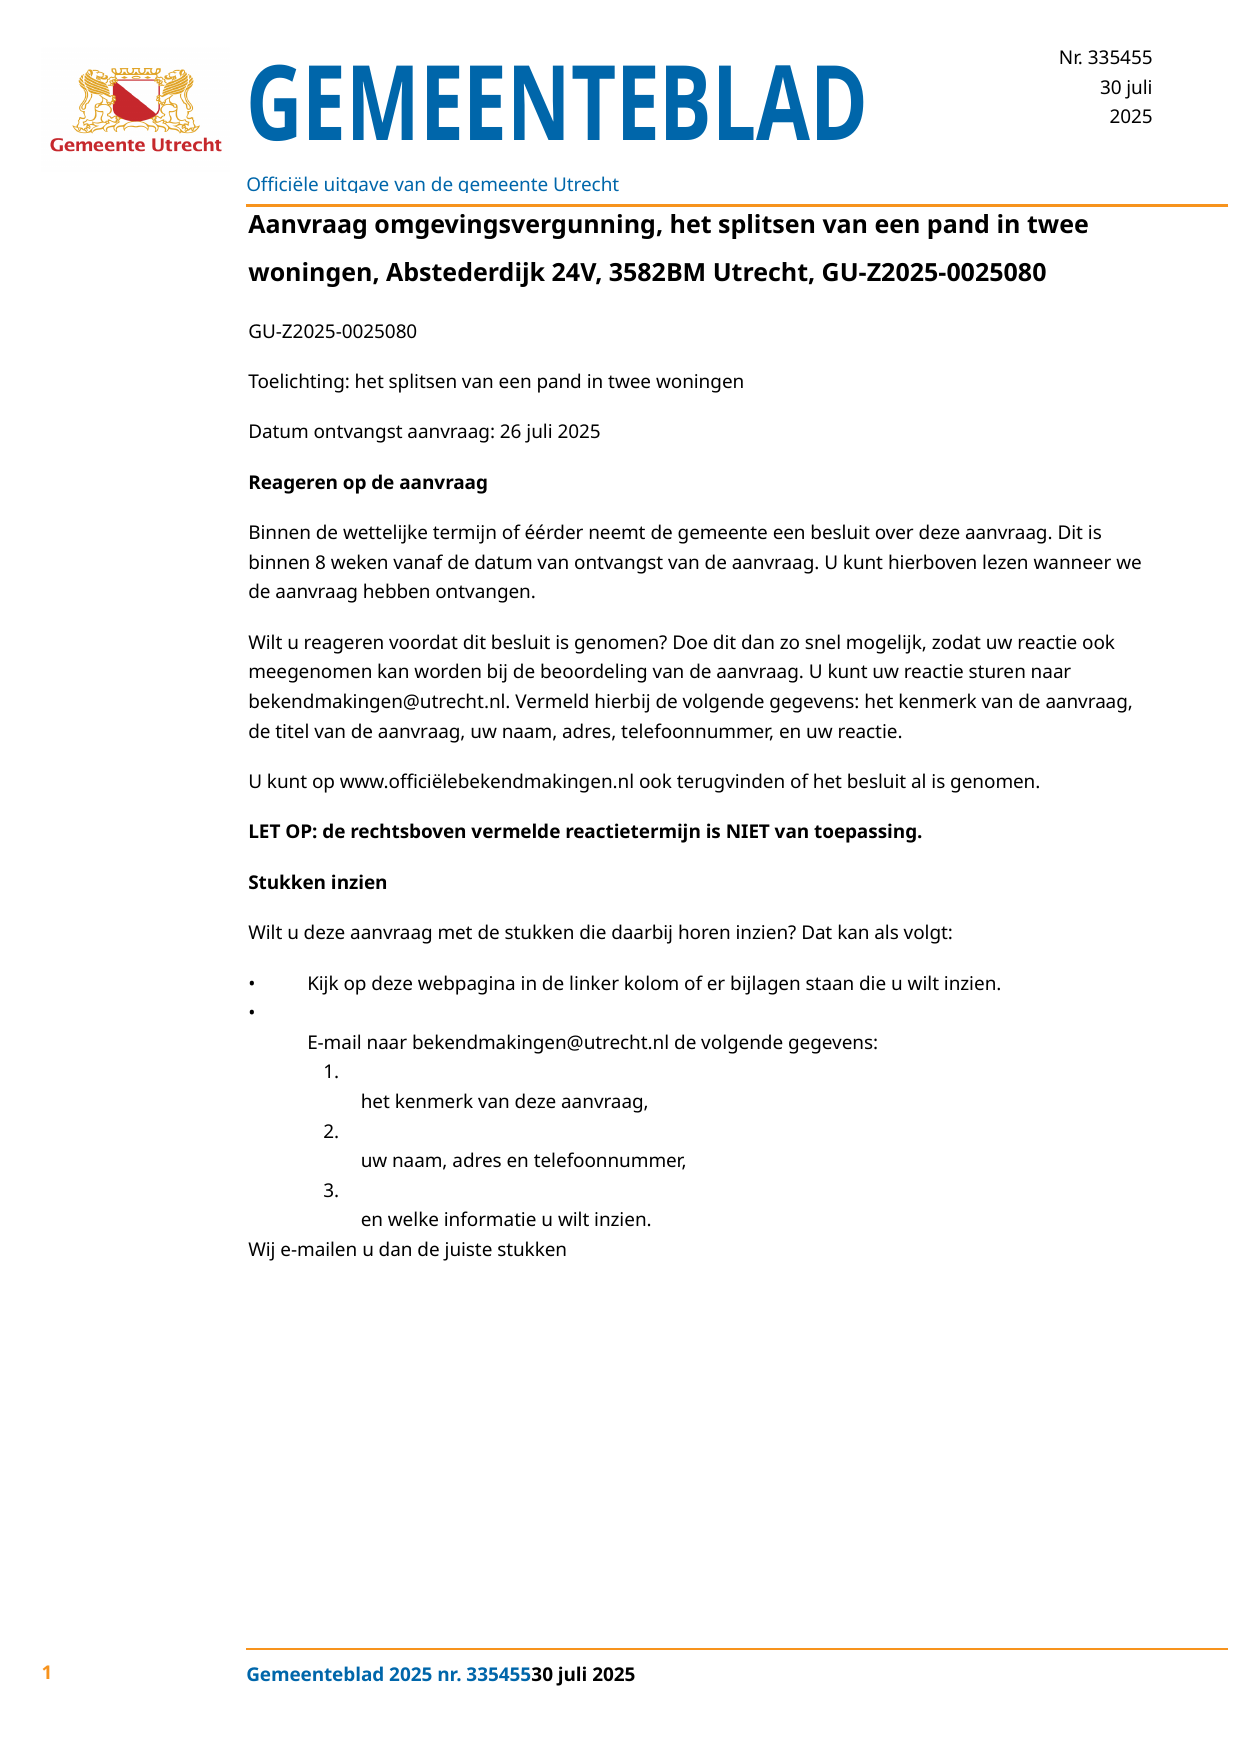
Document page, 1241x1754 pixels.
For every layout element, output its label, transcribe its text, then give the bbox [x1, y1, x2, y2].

text Binnen de wettelijke termijn of éérder neemt de gemeente een besluit over deze aanvraag. Dit is binnen 8 weken vanaf de datum van ontvangst van de aanvraag. U kunt hierboven lezen wanneer we de aanvraag hebben ontvangen. [248, 519, 1152, 604]
text Wilt u deze aanvraag met de stukken die daarbij horen inzien? Dat kan als volgt: [248, 919, 1152, 945]
text Wilt u reageren voordat dit besluit is genomen? Doe dit dan zo snel mogelijk, zodat uw reactie ook meegenomen kan worden bij de beoordeling van de aanvraag. U kunt uw reactie sturen naar bekendmakingen@utrecht.nl. Vermeld hierbij de volgende gegevens: het kenmerk van de aanvraag, de titel van de aanvraag, uw naam, adres, telefoonnummer, en uw reactie. [248, 629, 1152, 744]
list E-mail naar bekendmakingen@utrecht.nl de volgende gegevens: [248, 1029, 1152, 1055]
list en welke informatie u wilt inzien. [323, 1207, 1152, 1232]
text Stukken inzien [248, 869, 1152, 895]
text LET OP: de rechtsboven vermelde reactietermijn is NIET van toepassing. [248, 819, 1152, 844]
text Toelichting: het splitsen van een pand in twee woningen [248, 368, 1152, 394]
text Aanvraag omgevingsvergunning, het splitsen van een pand in twee woningen, Abstederdijk 24V, 3582BM Utrecht, GU-Z2025-0025080 [248, 207, 1152, 288]
text U kunt op www.officiëlebekendmakingen.nl ook terugvinden of het besluit al is genomen. [248, 768, 1152, 794]
text GU-Z2025-0025080 [248, 318, 1152, 344]
list het kenmerk van deze aanvraag, [323, 1088, 1152, 1114]
list Kijk op deze webpagina in de linker kolom of er bijlagen staan die u wilt inzien. [248, 970, 1152, 996]
text Datum ontvangst aanvraag: 26 juli 2025 [248, 419, 1152, 444]
text Wij e-mailen u dan de juiste stukken [248, 1236, 1152, 1262]
text Reageren op de aanvraag [248, 469, 1152, 495]
list uw naam, adres en telefoonnummer, [323, 1147, 1152, 1173]
picture [41, 47, 231, 172]
